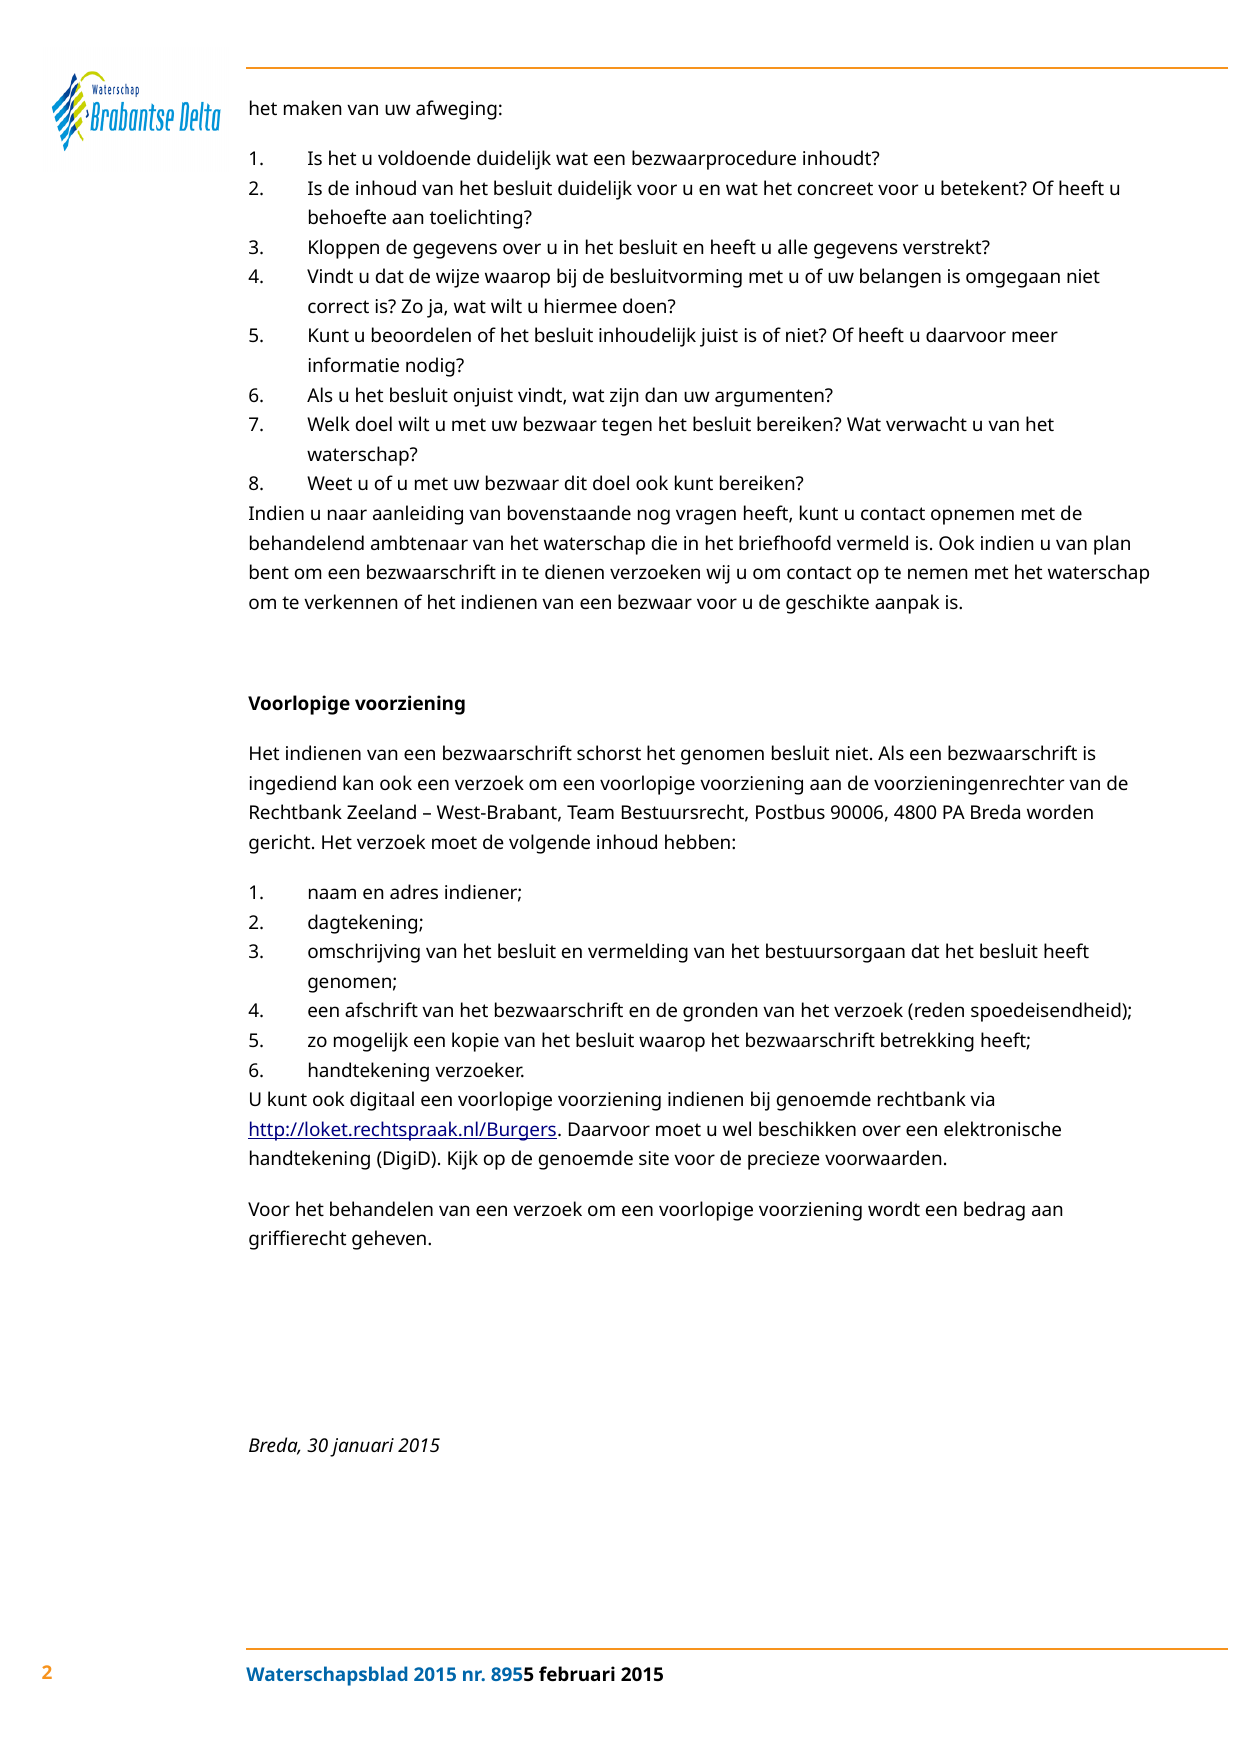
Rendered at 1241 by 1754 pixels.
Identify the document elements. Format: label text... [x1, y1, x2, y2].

list Kloppen de gegevens over u in het besluit en heeft u alle gegevens verstrekt? [248, 234, 1152, 260]
list Weet u of u met uw bezwaar dit doel ook kunt bereiken? [248, 471, 1152, 496]
text Breda, 30 januari 2015 [248, 1432, 1152, 1458]
list dagtekening; [248, 909, 1152, 935]
list naam en adres indiener; [248, 879, 1152, 905]
list Kunt u beoordelen of het besluit inhoudelijk juist is of niet? Of heeft u daarvoor meer informatie nodig? [248, 323, 1152, 378]
list Welk doel wilt u met uw bezwaar tegen het besluit bereiken? Wat verwacht u van het waterschap? [248, 411, 1152, 467]
list een afschrift van het bezwaarschrift en de gronden van het verzoek (reden spoedeisendheid); [248, 998, 1152, 1023]
list omschrijving van het besluit en vermelding van het bestuursorgaan dat het besluit heeft genomen; [248, 938, 1152, 994]
text Het indienen van een bezwaarschrift schorst het genomen besluit niet. Als een bezwaarschrift is ingediend kan ook een verzoek om een voorlopige voorziening aan de voorzieningenrechter van de Rechtbank Zeeland – West-Brabant, Team Bestuursrecht, Postbus 90006, 4800 PA Breda worden gericht. Het verzoek moet de volgende inhoud hebben: [248, 740, 1152, 855]
list Als u het besluit onjuist vindt, wat zijn dan uw argumenten? [248, 382, 1152, 408]
text Indien u naar aanleiding van bovenstaande nog vragen heeft, kunt u contact opnemen met de behandelend ambtenaar van het waterschap die in het briefhoofd vermeld is. Ook indien u van plan bent om een bezwaarschrift in te dienen verzoeken wij u om contact op te nemen met het waterschap om te verkennen of het indienen van een bezwaar voor u de geschikte aanpak is. [248, 500, 1152, 615]
list handtekening verzoeker. [248, 1057, 1152, 1083]
list Vindt u dat de wijze waarop bij de besluitvorming met u of uw belangen is omgegaan niet correct is? Zo ja, wat wilt u hiermee doen? [248, 263, 1152, 319]
text Voorlopige voorziening [248, 690, 1152, 716]
list zo mogelijk een kopie van het besluit waarop het bezwaarschrift betrekking heeft; [248, 1027, 1152, 1053]
list Is het u voldoende duidelijk wat een bezwaarprocedure inhoudt? [248, 145, 1152, 171]
text Voor het behandelen van een verzoek om een voorlopige voorziening wordt een bedrag aan griffierecht geheven. [248, 1196, 1152, 1251]
list Is de inhoud van het besluit duidelijk voor u en wat het concreet voor u betekent? Of heeft u behoefte aan toelichting? [248, 175, 1152, 230]
text U kunt ook digitaal een voorlopige voorziening indienen bij genoemde rechtbank via http://loket.rechtspraak.nl/Burgers. Daarvoor moet u wel beschikken over een elektronische handtekening (DigiD). Kijk op de genoemde site voor de precieze voorwaarden. [248, 1086, 1152, 1171]
picture [41, 47, 231, 172]
text het maken van uw afweging: [248, 95, 1152, 121]
